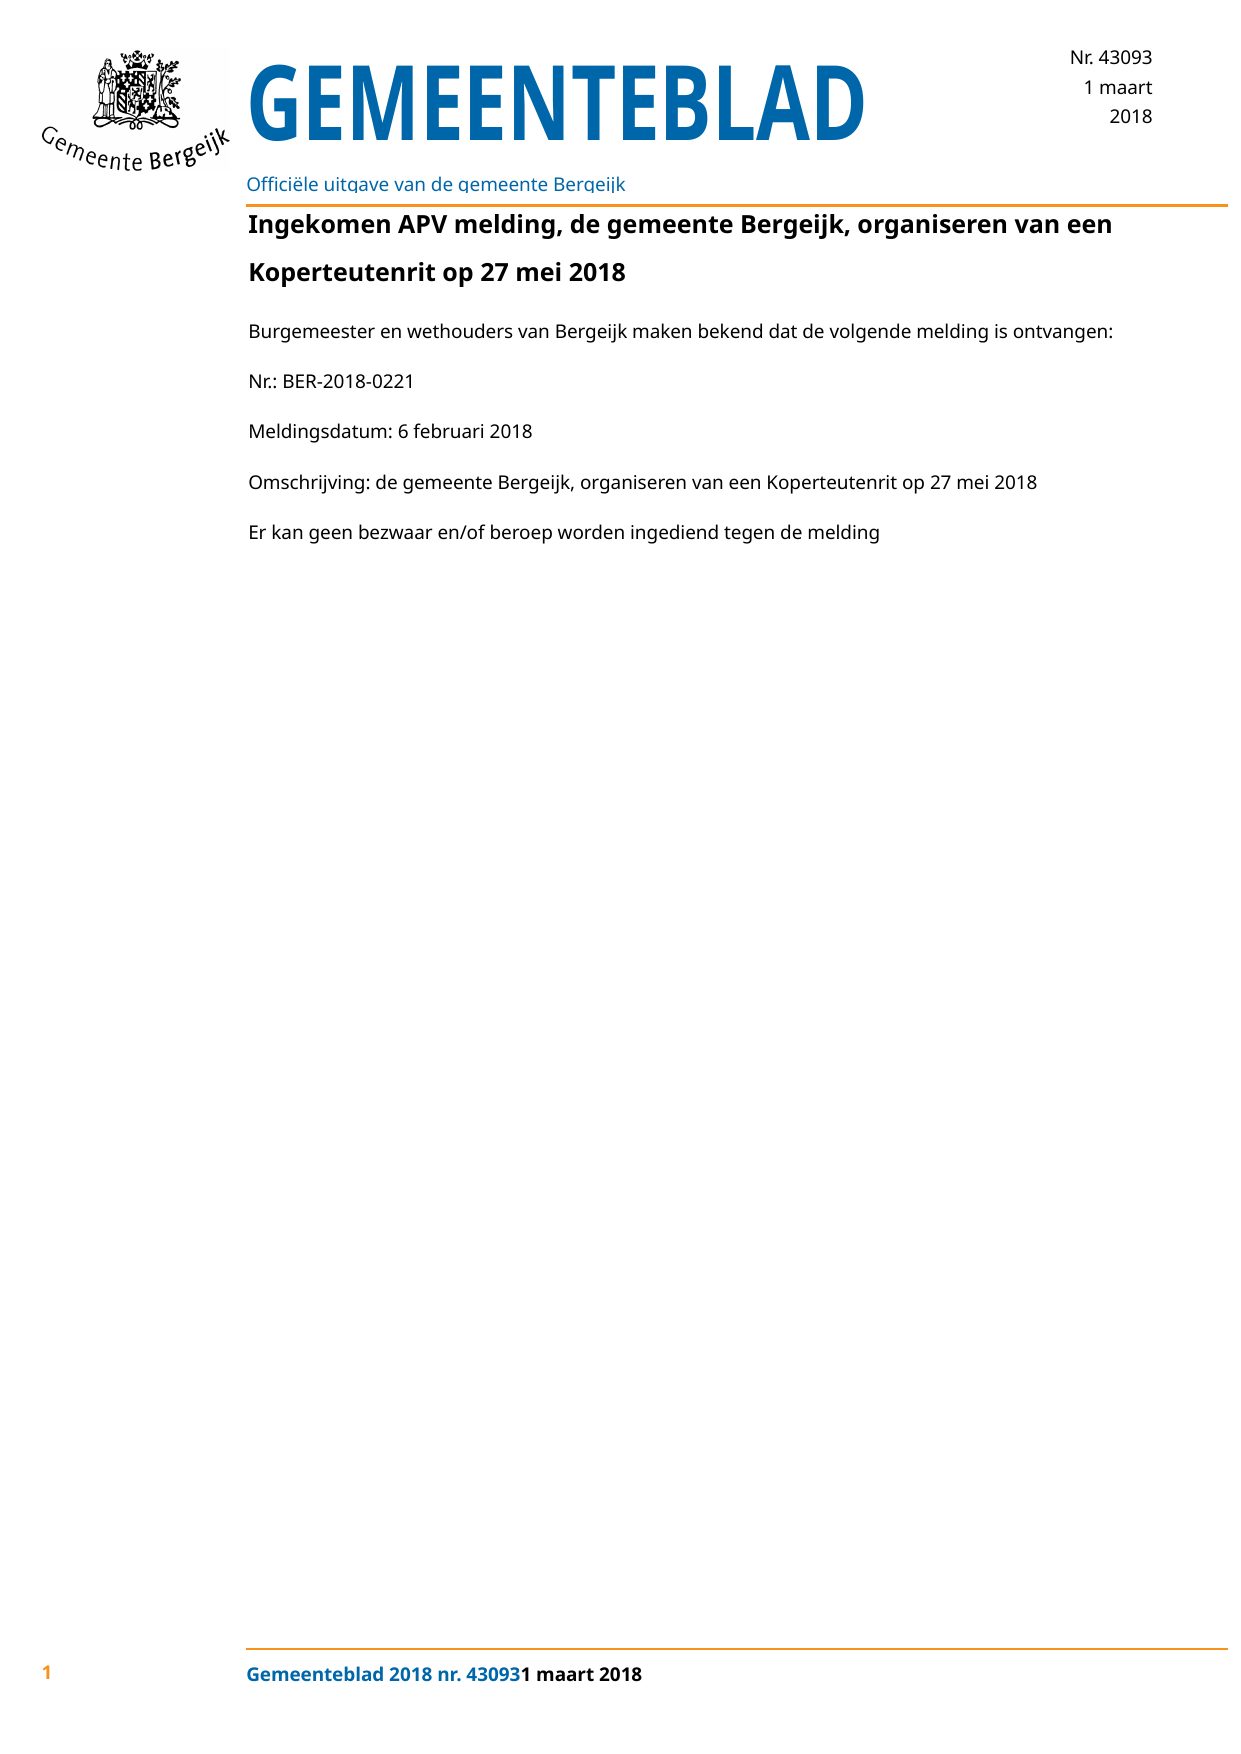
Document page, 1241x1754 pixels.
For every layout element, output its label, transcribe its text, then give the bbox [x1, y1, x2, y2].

text Er kan geen bezwaar en/of beroep worden ingediend tegen de melding [248, 519, 1152, 545]
picture [41, 47, 231, 172]
text Omschrijving: de gemeente Bergeijk, organiseren van een Koperteutenrit op 27 mei 2018 [248, 469, 1152, 495]
text Nr.: BER-2018-0221 [248, 368, 1152, 394]
text Ingekomen APV melding, de gemeente Bergeijk, organiseren van een Koperteutenrit op 27 mei 2018 [248, 207, 1152, 288]
text Meldingsdatum: 6 februari 2018 [248, 419, 1152, 444]
text Burgemeester en wethouders van Bergeijk maken bekend dat de volgende melding is ontvangen: [248, 318, 1152, 344]
